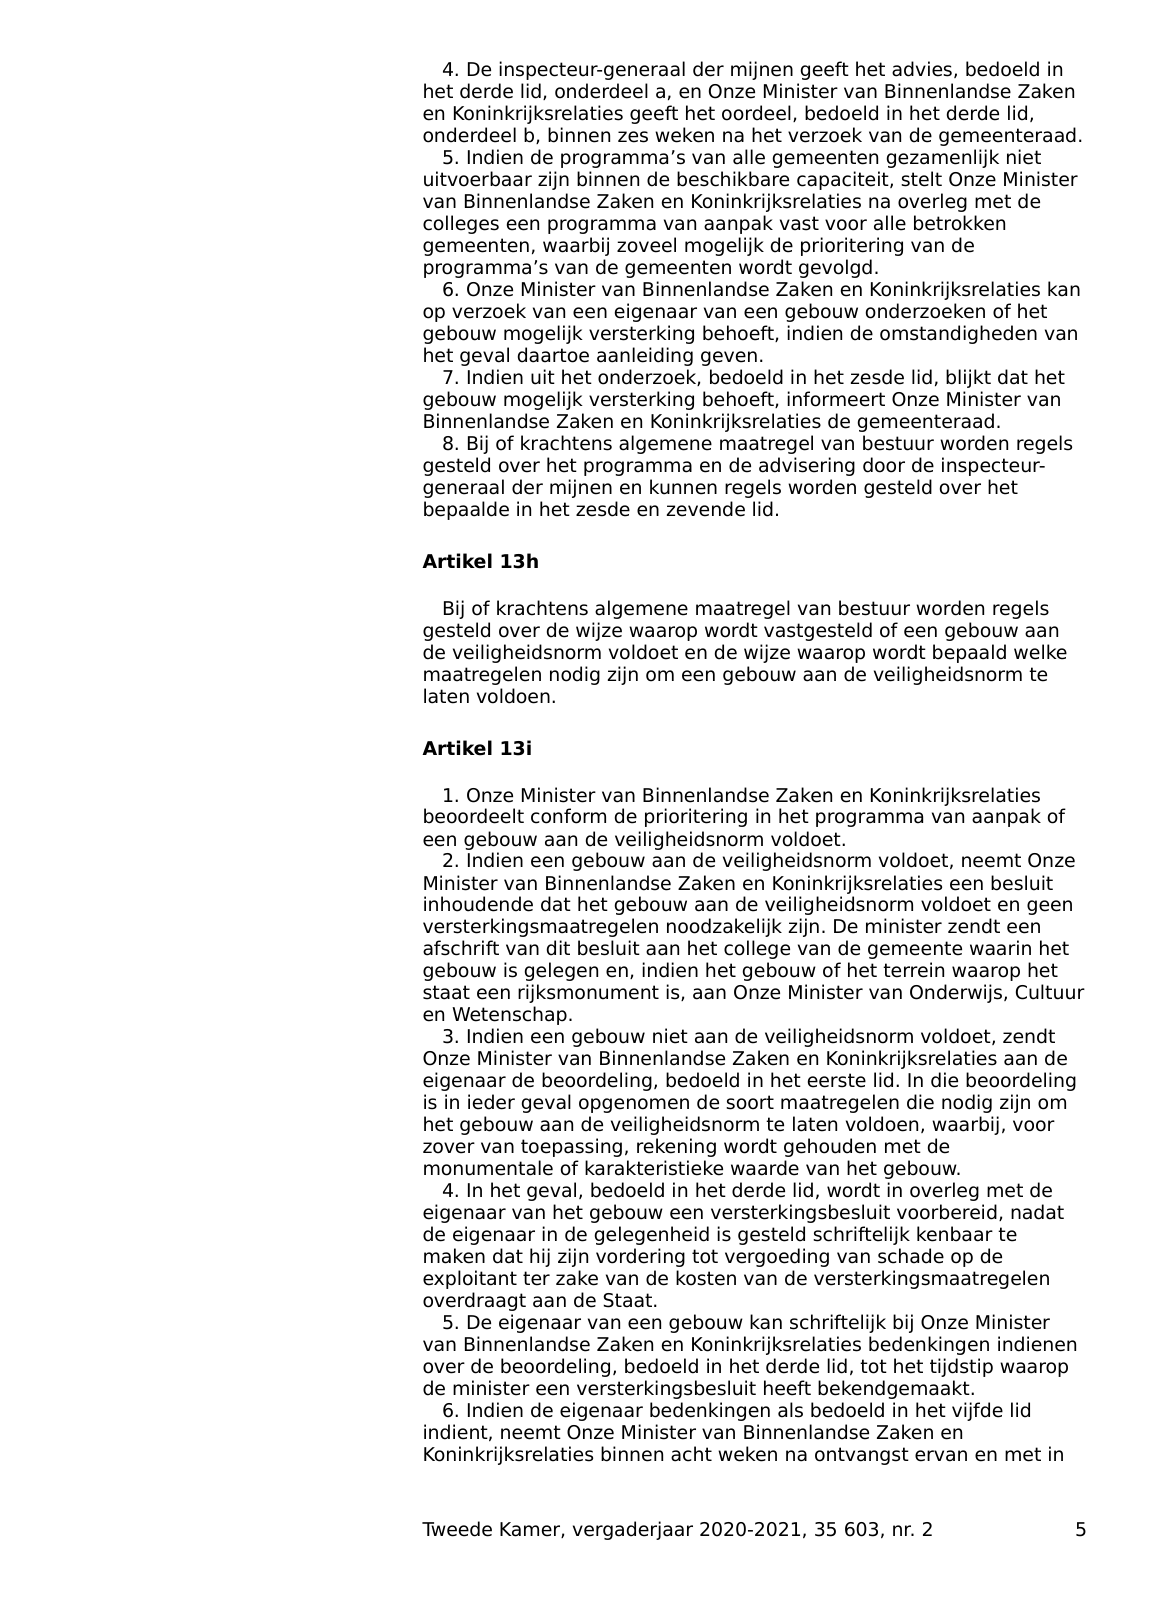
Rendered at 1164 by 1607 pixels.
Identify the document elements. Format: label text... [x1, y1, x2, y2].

text 4. De inspecteur-generaal der mijnen geeft het advies, bedoeld in het derde lid, onderdeel a, en Onze Minister van Binnenlandse Zaken en Koninkrijksrelaties geeft het oordeel, bedoeld in het derde lid, onderdeel b, binnen zes weken na het verzoek van de gemeenteraad. [422, 59, 1087, 147]
text Bij of krachtens algemene maatregel van bestuur worden regels gesteld over de wijze waarop wordt vastgesteld of een gebouw aan de veiligheidsnorm voldoet en de wijze waarop wordt bepaald welke maatregelen nodig zijn om een gebouw aan de veiligheidsnorm te laten voldoen. [422, 598, 1087, 707]
text 6. Indien de eigenaar bedenkingen als bedoeld in het vijfde lid indient, neemt Onze Minister van Binnenlandse Zaken en Koninkrijksrelaties binnen acht weken na ontvangst ervan en met in [422, 1400, 1087, 1466]
text 3. Indien een gebouw niet aan de veiligheidsnorm voldoet, zendt Onze Minister van Binnenlandse Zaken en Koninkrijksrelaties aan de eigenaar de beoordeling, bedoeld in het eerste lid. In die beoordeling is in ieder geval opgenomen de soort maatregelen die nodig zijn om het gebouw aan de veiligheidsnorm te laten voldoen, waarbij, voor zover van toepassing, rekening wordt gehouden met de monumentale of karakteristieke waarde van het gebouw. [422, 1026, 1087, 1180]
text 8. Bij of krachtens algemene maatregel van bestuur worden regels gesteld over het programma en de advisering door de inspecteur-generaal der mijnen en kunnen regels worden gesteld over het bepaalde in het zesde en zevende lid. [422, 433, 1087, 521]
text 5. Indien de programma’s van alle gemeenten gezamenlijk niet uitvoerbaar zijn binnen de beschikbare capaciteit, stelt Onze Minister van Binnenlandse Zaken en Koninkrijksrelaties na overleg met de colleges een programma van aanpak vast voor alle betrokken gemeenten, waarbij zoveel mogelijk de prioritering van de programma’s van de gemeenten wordt gevolgd. [422, 147, 1087, 279]
text 6. Onze Minister van Binnenlandse Zaken en Koninkrijksrelaties kan op verzoek van een eigenaar van een gebouw onderzoeken of het gebouw mogelijk versterking behoeft, indien de omstandigheden van het geval daartoe aanleiding geven. [422, 279, 1087, 367]
text 4. In het geval, bedoeld in het derde lid, wordt in overleg met de eigenaar van het gebouw een versterkingsbesluit voorbereid, nadat de eigenaar in de gelegenheid is gesteld schriftelijk kenbaar te maken dat hij zijn vordering tot vergoeding van schade op de exploitant ter zake van de kosten van de versterkingsmaatregelen overdraagt aan de Staat. [422, 1180, 1087, 1312]
text 2. Indien een gebouw aan de veiligheidsnorm voldoet, neemt Onze Minister van Binnenlandse Zaken en Koninkrijksrelaties een besluit inhoudende dat het gebouw aan de veiligheidsnorm voldoet en geen versterkingsmaatregelen noodzakelijk zijn. De minister zendt een afschrift van dit besluit aan het college van de gemeente waarin het gebouw is gelegen en, indien het gebouw of het terrein waarop het staat een rijksmonument is, aan Onze Minister van Onderwijs, Cultuur en Wetenschap. [422, 850, 1087, 1026]
text 5. De eigenaar van een gebouw kan schriftelijk bij Onze Minister van Binnenlandse Zaken en Koninkrijksrelaties bedenkingen indienen over de beoordeling, bedoeld in het derde lid, tot het tijdstip waarop de minister een versterkingsbesluit heeft bekendgemaakt. [422, 1312, 1087, 1400]
text 1. Onze Minister van Binnenlandse Zaken en Koninkrijksrelaties beoordeelt conform de prioritering in het programma van aanpak of een gebouw aan de veiligheidsnorm voldoet. [422, 784, 1087, 850]
text 7. Indien uit het onderzoek, bedoeld in het zesde lid, blijkt dat het gebouw mogelijk versterking behoeft, informeert Onze Minister van Binnenlandse Zaken en Koninkrijksrelaties de gemeenteraad. [422, 367, 1087, 433]
subtitle Artikel 13i [422, 737, 1087, 759]
subtitle Artikel 13h [422, 551, 1087, 573]
